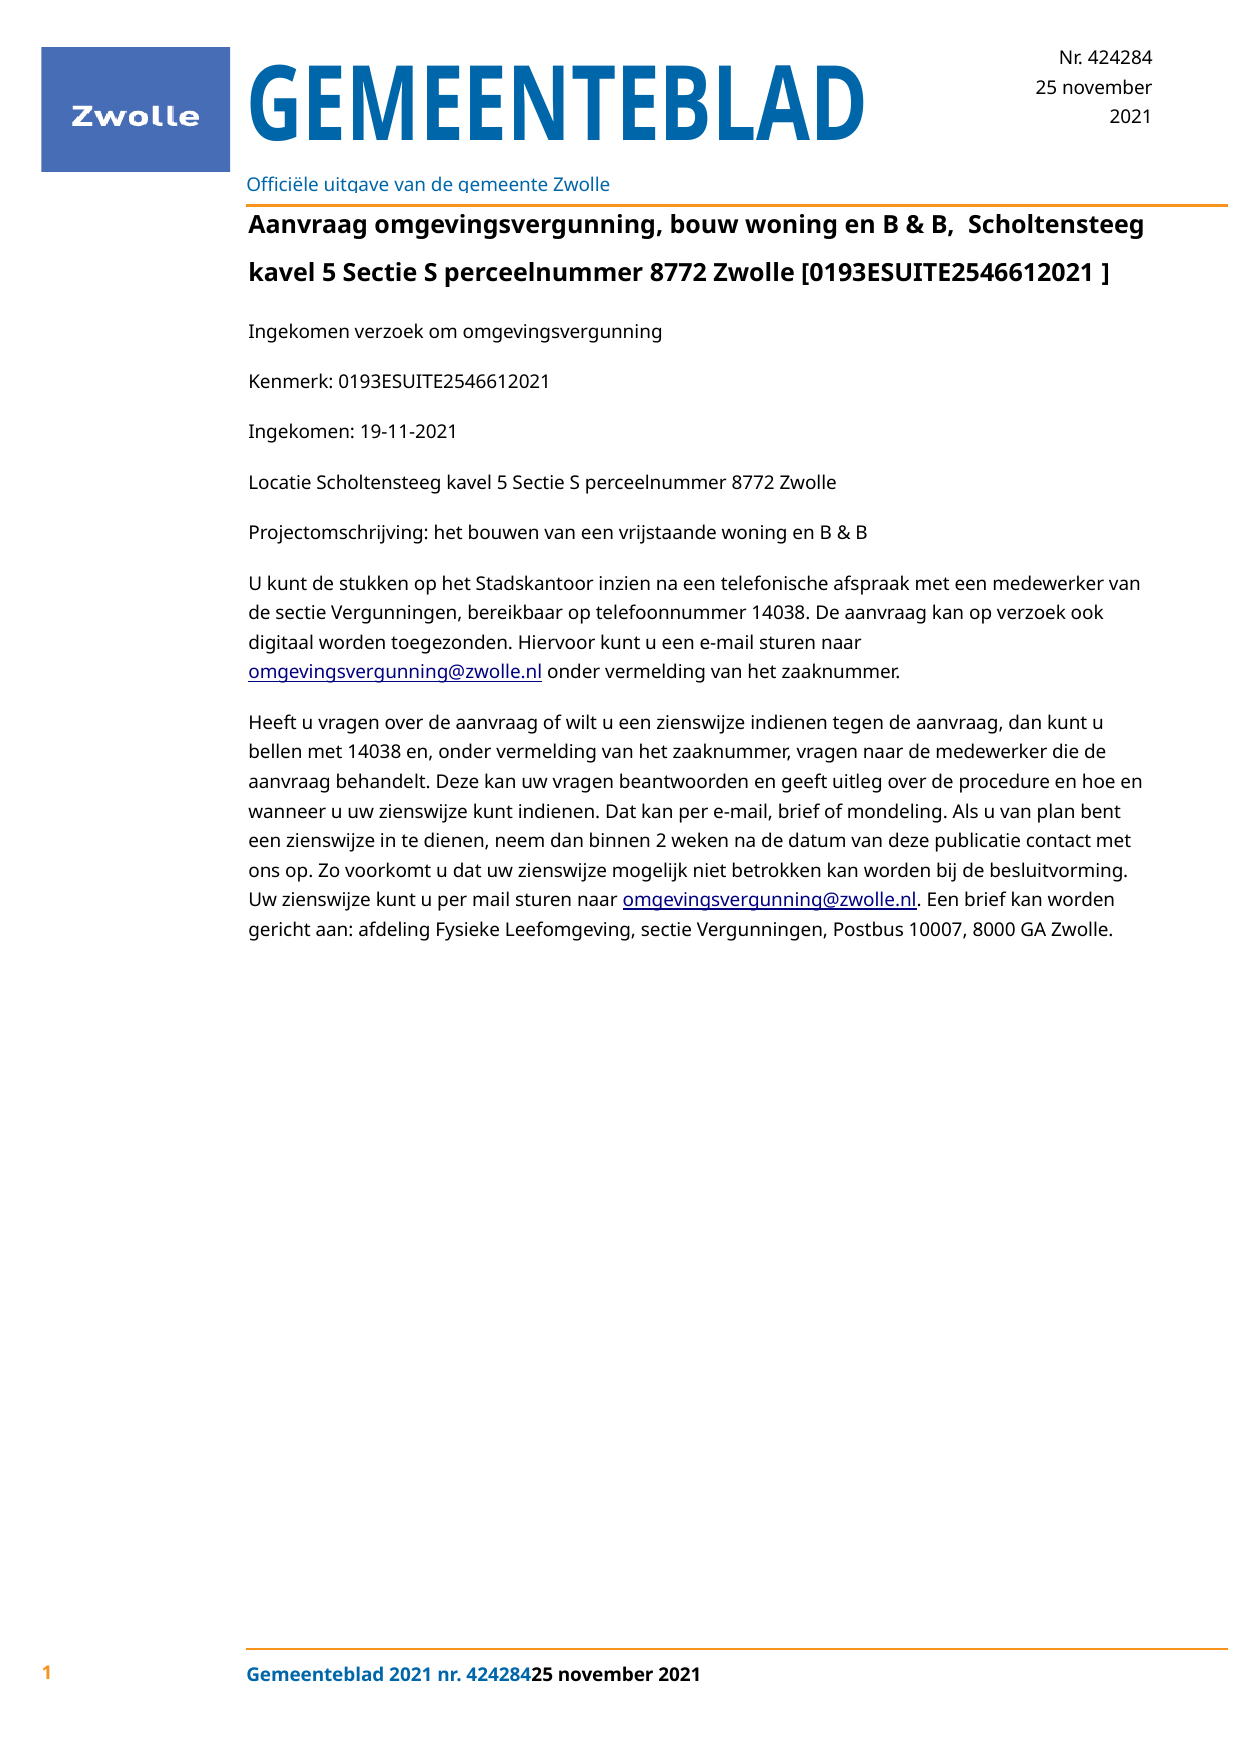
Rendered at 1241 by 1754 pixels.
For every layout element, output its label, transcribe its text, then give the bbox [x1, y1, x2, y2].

text Ingekomen: 19-11-2021 [248, 419, 1152, 444]
text Kenmerk: 0193ESUITE2546612021 [248, 368, 1152, 394]
text Heeft u vragen over de aanvraag of wilt u een zienswijze indienen tegen de aanvraag, dan kunt u bellen met 14038 en, onder vermelding van het zaaknummer, vragen naar de medewerker die de aanvraag behandelt. Deze kan uw vragen beantwoorden en geeft uitleg over de procedure en hoe en wanneer u uw zienswijze kunt indienen. Dat kan per e-mail, brief of mondeling. Als u van plan bent een zienswijze in te dienen, neem dan binnen 2 weken na de datum van deze publicatie contact met ons op. Zo voorkomt u dat uw zienswijze mogelijk niet betrokken kan worden bij de besluitvorming. Uw zienswijze kunt u per mail sturen naar omgevingsvergunning@zwolle.nl. Een brief kan worden gericht aan: afdeling Fysieke Leefomgeving, sectie Vergunningen, Postbus 10007, 8000 GA Zwolle. [248, 709, 1152, 942]
text Locatie Scholtensteeg kavel 5 Sectie S perceelnummer 8772 Zwolle [248, 469, 1152, 495]
text U kunt de stukken op het Stadskantoor inzien na een telefonische afspraak met een medewerker van de sectie Vergunningen, bereikbaar op telefoonnummer 14038. De aanvraag kan op verzoek ook digitaal worden toegezonden. Hiervoor kunt u een e-mail sturen naar omgevingsvergunning@zwolle.nl onder vermelding van het zaaknummer. [248, 570, 1152, 684]
text Aanvraag omgevingsvergunning, bouw woning en B & B, Scholtensteeg kavel 5 Sectie S perceelnummer 8772 Zwolle [0193ESUITE2546612021 ] [248, 207, 1152, 288]
text Ingekomen verzoek om omgevingsvergunning [248, 318, 1152, 344]
picture [41, 47, 231, 172]
text Projectomschrijving: het bouwen van een vrijstaande woning en B & B [248, 519, 1152, 545]
